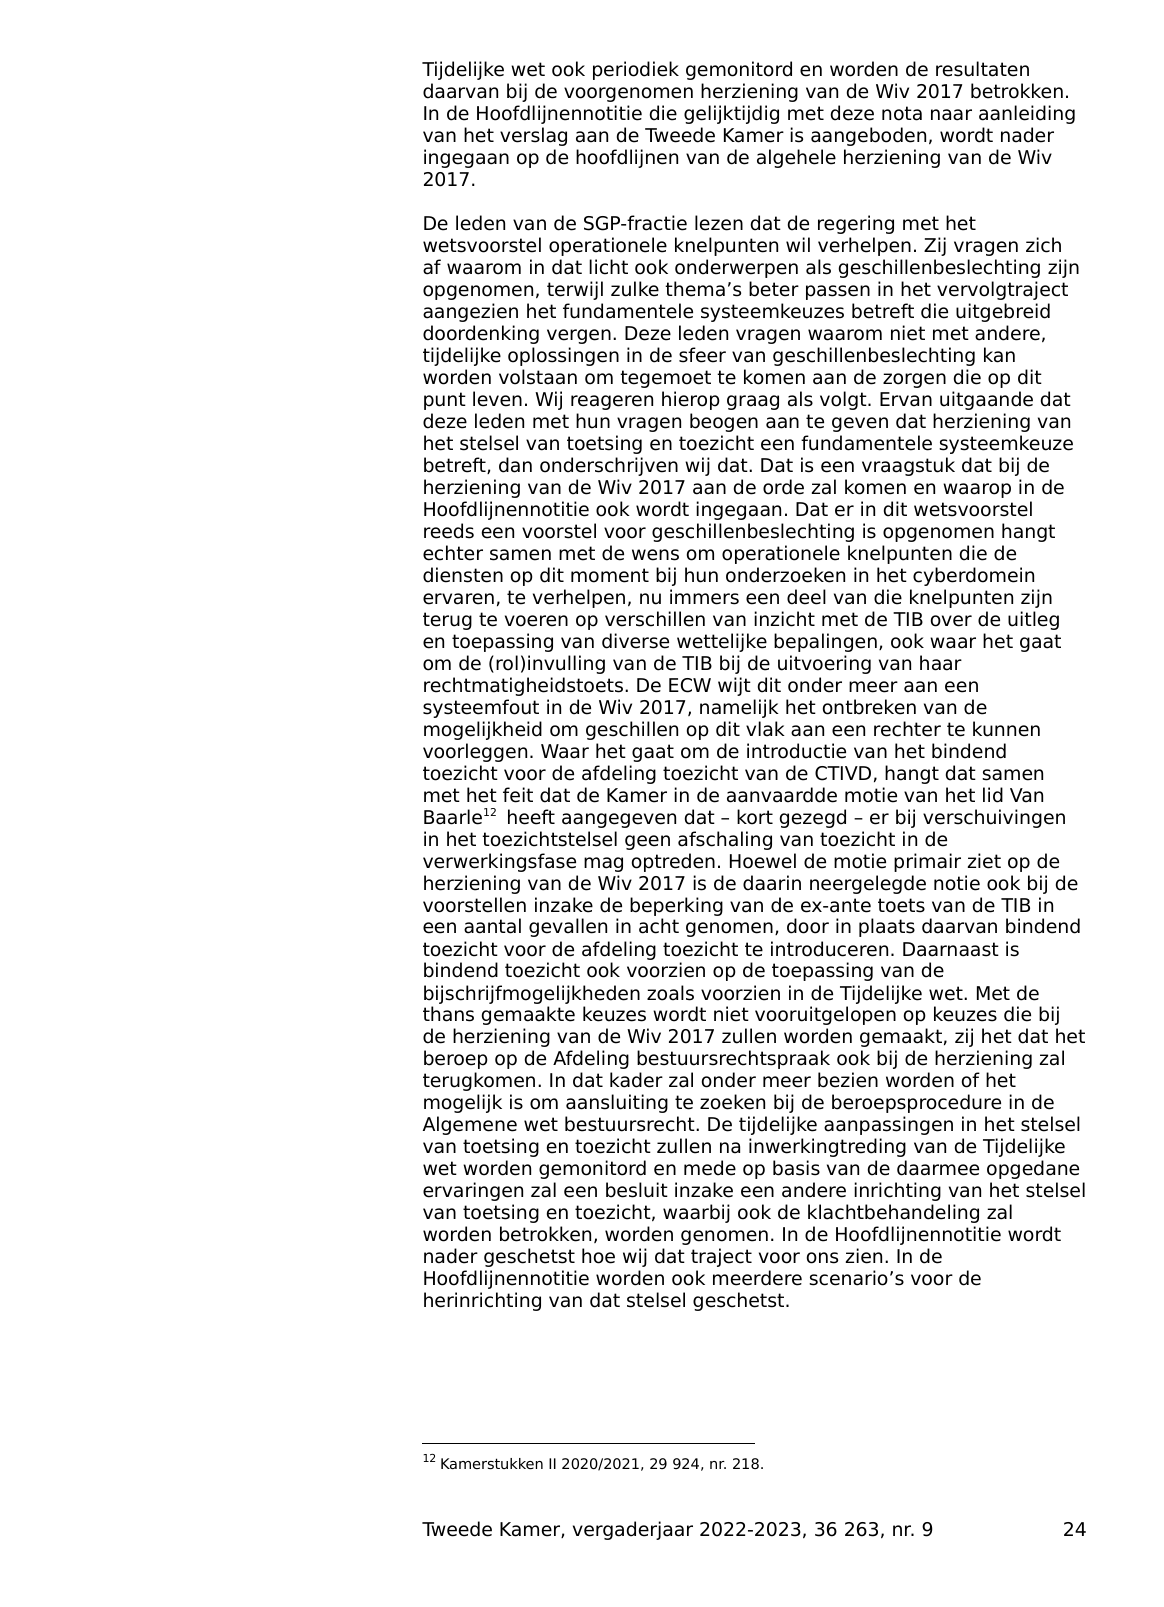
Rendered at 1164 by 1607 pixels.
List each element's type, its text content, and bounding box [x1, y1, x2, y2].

text Tijdelijke wet ook periodiek gemonitord en worden de resultaten daarvan bij de voorgenomen herziening van de Wiv 2017 betrokken. In de Hoofdlijnennotitie die gelijktijdig met deze nota naar aanleiding van het verslag aan de Tweede Kamer is aangeboden, wordt nader ingegaan op de hoofdlijnen van de algehele herziening van de Wiv 2017. [422, 59, 1087, 191]
text Kamerstukken II 2020/2021, 29 924, nr. 218. [422, 1452, 1087, 1474]
text De leden van de SGP-fractie lezen dat de regering met het wetsvoorstel operationele knelpunten wil verhelpen. Zij vragen zich af waarom in dat licht ook onderwerpen als geschillenbeslechting zijn opgenomen, terwijl zulke thema’s beter passen in het vervolgtraject aangezien het fundamentele systeemkeuzes betreft die uitgebreid doordenking vergen. Deze leden vragen waarom niet met andere, tijdelijke oplossingen in de sfeer van geschillenbeslechting kan worden volstaan om tegemoet te komen aan de zorgen die op dit punt leven. Wij reageren hierop graag als volgt. Ervan uitgaande dat deze leden met hun vragen beogen aan te geven dat herziening van het stelsel van toetsing en toezicht een fundamentele systeemkeuze betreft, dan onderschrijven wij dat. Dat is een vraagstuk dat bij de herziening van de Wiv 2017 aan de orde zal komen en waarop in de Hoofdlijnennotitie ook wordt ingegaan. Dat er in dit wetsvoorstel reeds een voorstel voor geschillenbeslechting is opgenomen hangt echter samen met de wens om operationele knelpunten die de diensten op dit moment bij hun onderzoeken in het cyberdomein ervaren, te verhelpen, nu immers een deel van die knelpunten zijn terug te voeren op verschillen van inzicht met de TIB over de uitleg en toepassing van diverse wettelijke bepalingen, ook waar het gaat om de (rol)invulling van de TIB bij de uitvoering van haar rechtmatigheidstoets. De ECW wijt dit onder meer aan een systeemfout in de Wiv 2017, namelijk het ontbreken van de mogelijkheid om geschillen op dit vlak aan een rechter te kunnen voorleggen. Waar het gaat om de introductie van het bindend toezicht voor de afdeling toezicht van de CTIVD, hangt dat samen met het feit dat de Kamer in de aanvaardde motie van het lid Van Baarle heeft aangegeven dat – kort gezegd – er bij verschuivingen in het toezichtstelsel geen afschaling van toezicht in de verwerkingsfase mag optreden. Hoewel de motie primair ziet op de herziening van de Wiv 2017 is de daarin neergelegde notie ook bij de voorstellen inzake de beperking van de ex-ante toets van de TIB in een aantal gevallen in acht genomen, door in plaats daarvan bindend toezicht voor de afdeling toezicht te introduceren. Daarnaast is bindend toezicht ook voorzien op de toepassing van de bijschrijfmogelijkheden zoals voorzien in de Tijdelijke wet. Met de thans gemaakte keuzes wordt niet vooruitgelopen op keuzes die bij de herziening van de Wiv 2017 zullen worden gemaakt, zij het dat het beroep op de Afdeling bestuursrechtspraak ook bij de herziening zal terugkomen. In dat kader zal onder meer bezien worden of het mogelijk is om aansluiting te zoeken bij de beroepsprocedure in de Algemene wet bestuursrecht. De tijdelijke aanpassingen in het stelsel van toetsing en toezicht zullen na inwerkingtreding van de Tijdelijke wet worden gemonitord en mede op basis van de daarmee opgedane ervaringen zal een besluit inzake een andere inrichting van het stelsel van toetsing en toezicht, waarbij ook de klachtbehandeling zal worden betrokken, worden genomen. In de Hoofdlijnennotitie wordt nader geschetst hoe wij dat traject voor ons zien. In de Hoofdlijnennotitie worden ook meerdere scenario’s voor de herinrichting van dat stelsel geschetst. [422, 213, 1087, 1312]
